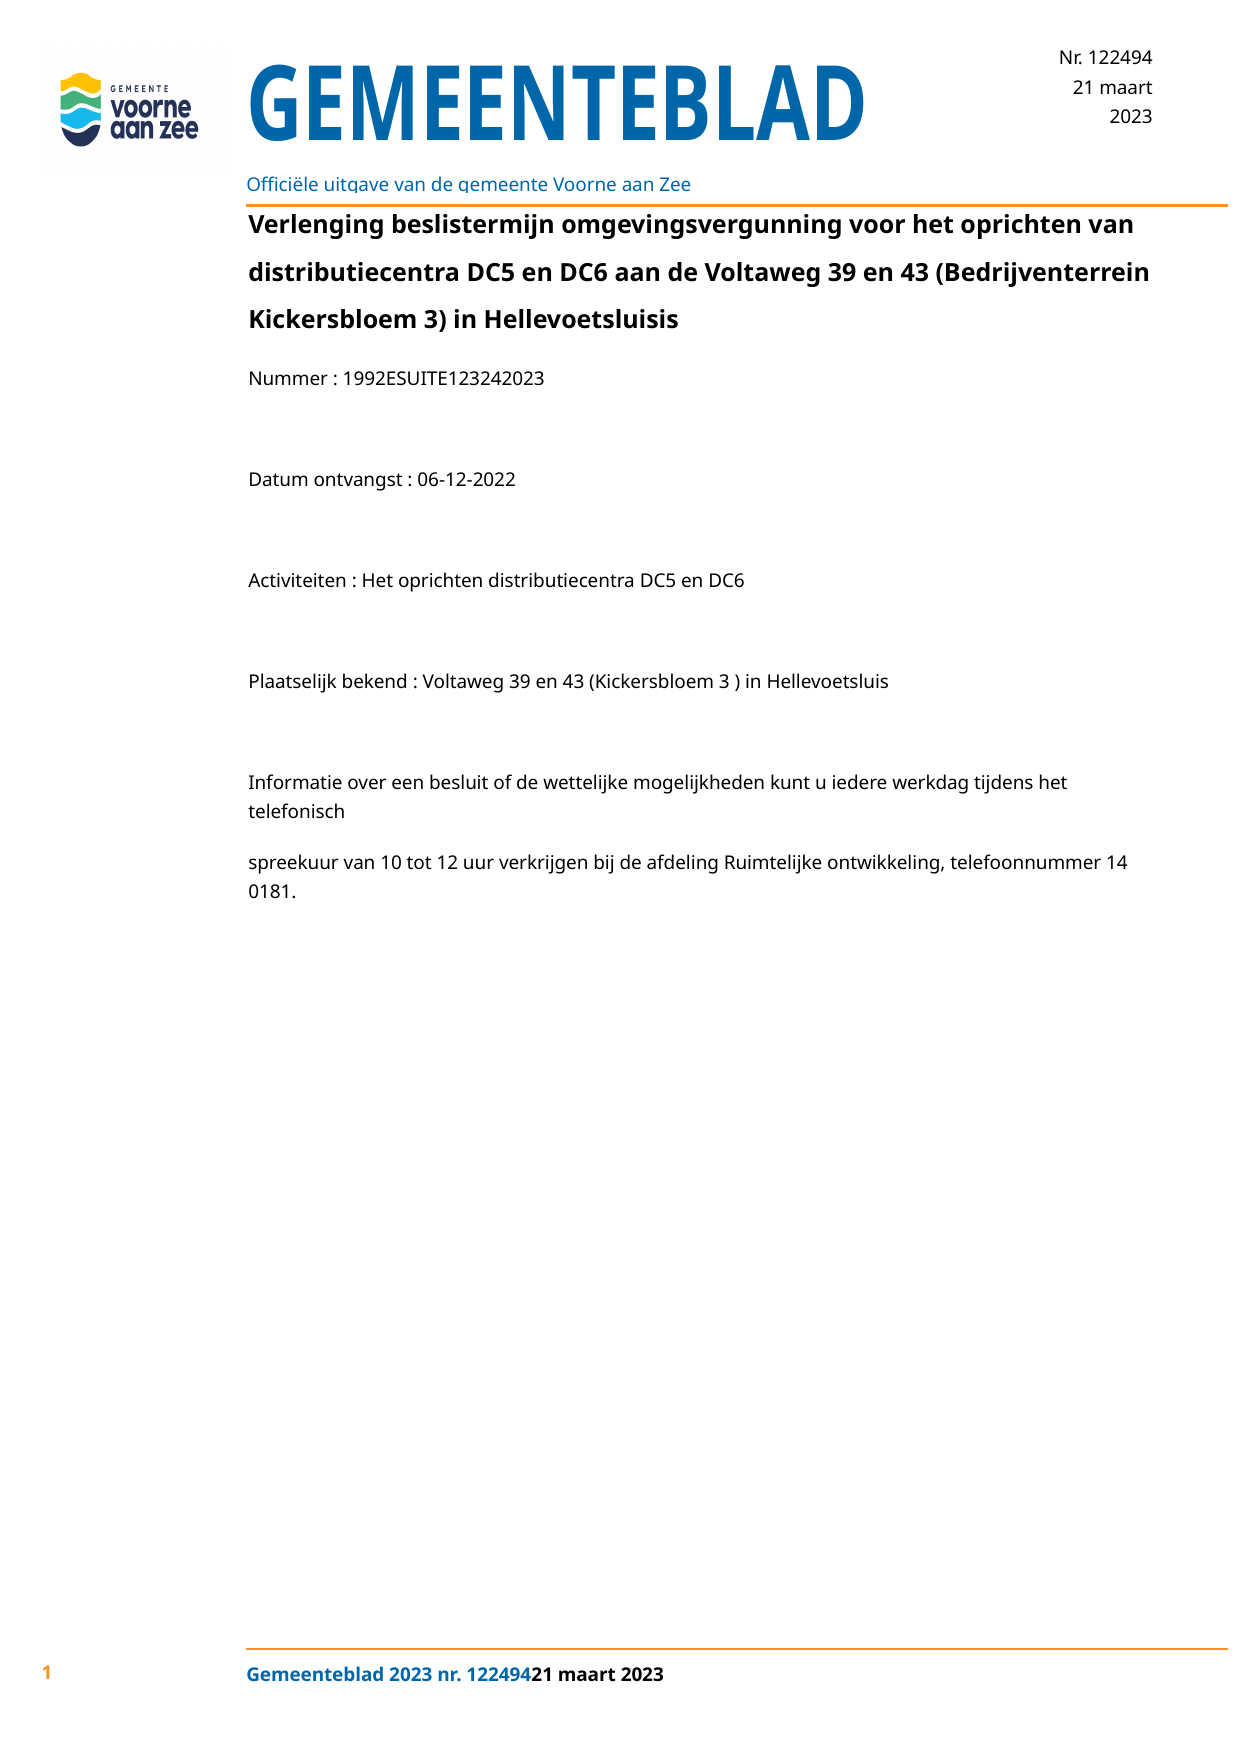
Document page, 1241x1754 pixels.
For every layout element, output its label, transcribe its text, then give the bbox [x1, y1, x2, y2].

text Datum ontvangst : 06-12-2022 [248, 466, 1152, 492]
text Activiteiten : Het oprichten distributiecentra DC5 en DC6 [248, 567, 1152, 593]
text spreekuur van 10 tot 12 uur verkrijgen bij de afdeling Ruimtelijke ontwikkeling, telefoonnummer 14 0181. [248, 849, 1152, 904]
picture [41, 47, 231, 172]
text Plaatselijk bekend : Voltaweg 39 en 43 (Kickersbloem 3 ) in Hellevoetsluis [248, 668, 1152, 694]
text Informatie over een besluit of de wettelijke mogelijkheden kunt u iedere werkdag tijdens het telefonisch [248, 769, 1152, 824]
text Nummer : 1992ESUITE123242023 [248, 366, 1152, 391]
text Verlenging beslistermijn omgevingsvergunning voor het oprichten van distributiecentra DC5 en DC6 aan de Voltaweg 39 en 43 (Bedrijventerrein Kickersbloem 3) in Hellevoetsluisis [248, 207, 1152, 336]
